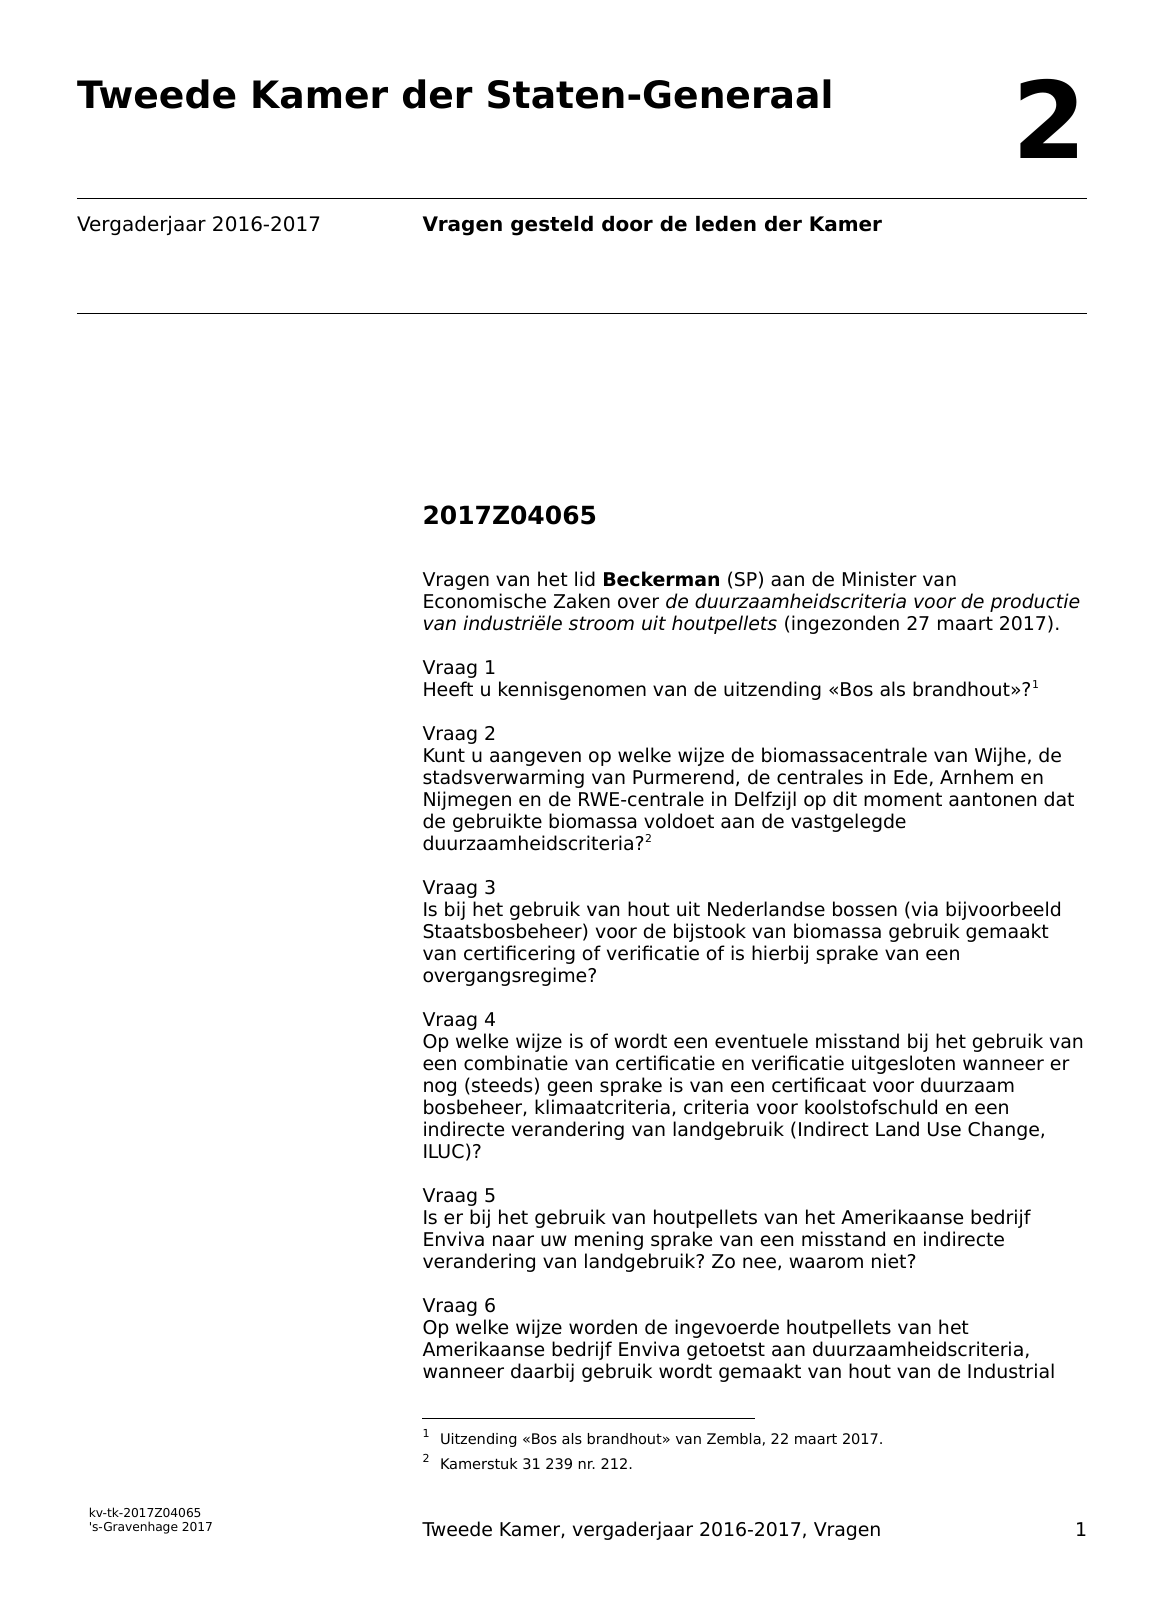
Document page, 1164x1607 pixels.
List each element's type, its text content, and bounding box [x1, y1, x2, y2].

table_header 2 [886, 59, 1087, 198]
text Vraag 3 [422, 877, 1087, 899]
text Op welke wijze worden de ingevoerde houtpellets van het Amerikaanse bedrijf Enviva getoetst aan duurzaamheidscriteria, wanneer daarbij gebruik wordt gemaakt van hout van de Industrial [422, 1317, 1087, 1383]
text Vraag 2 [422, 723, 1087, 745]
text Vragen van het lid Beckerman (SP) aan de Minister van Economische Zaken over de duurzaamheidscriteria voor de productie van industriële stroom uit houtpellets (ingezonden 27 maart 2017). [422, 569, 1087, 635]
text Uitzending «Bos als brandhout» van Zembla, 22 maart 2017. [422, 1427, 1087, 1449]
table_header Tweede Kamer der Staten-Generaal [77, 59, 886, 198]
text Op welke wijze is of wordt een eventuele misstand bij het gebruik van een combinatie van certificatie en verificatie uitgesloten wanneer er nog (steeds) geen sprake is van een certificaat voor duurzaam bosbeheer, klimaatcriteria, criteria voor koolstofschuld en een indirecte verandering van landgebruik (Indirect Land Use Change, ILUC)? [422, 1031, 1087, 1163]
table_cell Vergaderjaar 2016-2017 [77, 199, 422, 313]
text Heeft u kennisgenomen van de uitzending «Bos als brandhout»? [422, 679, 1087, 701]
text 2017Z04065 [422, 501, 1087, 531]
text Is er bij het gebruik van houtpellets van het Amerikaanse bedrijf Enviva naar uw mening sprake van een misstand en indirecte verandering van landgebruik? Zo nee, waarom niet? [422, 1207, 1087, 1273]
text Vraag 6 [422, 1295, 1087, 1317]
table_cell Vragen gesteld door de leden der Kamer [422, 199, 1087, 313]
text Vraag 1 [422, 657, 1087, 679]
text Kunt u aangeven op welke wijze de biomassacentrale van Wijhe, de stadsverwarming van Purmerend, de centrales in Ede, Arnhem en Nijmegen en de RWE-centrale in Delfzijl op dit moment aantonen dat de gebruikte biomassa voldoet aan de vastgelegde duurzaamheidscriteria? [422, 745, 1087, 855]
text Is bij het gebruik van hout uit Nederlandse bossen (via bijvoorbeeld Staatsbosbeheer) voor de bijstook van biomassa gebruik gemaakt van certificering of verificatie of is hierbij sprake van een overgangsregime? [422, 899, 1087, 987]
text Vraag 5 [422, 1185, 1087, 1207]
text 's-Gravenhage 2017 [88, 1520, 323, 1534]
text Kamerstuk 31 239 nr. 212. [422, 1452, 1087, 1474]
text Vraag 4 [422, 1009, 1087, 1031]
text kv-tk-2017Z04065 [88, 1506, 323, 1520]
